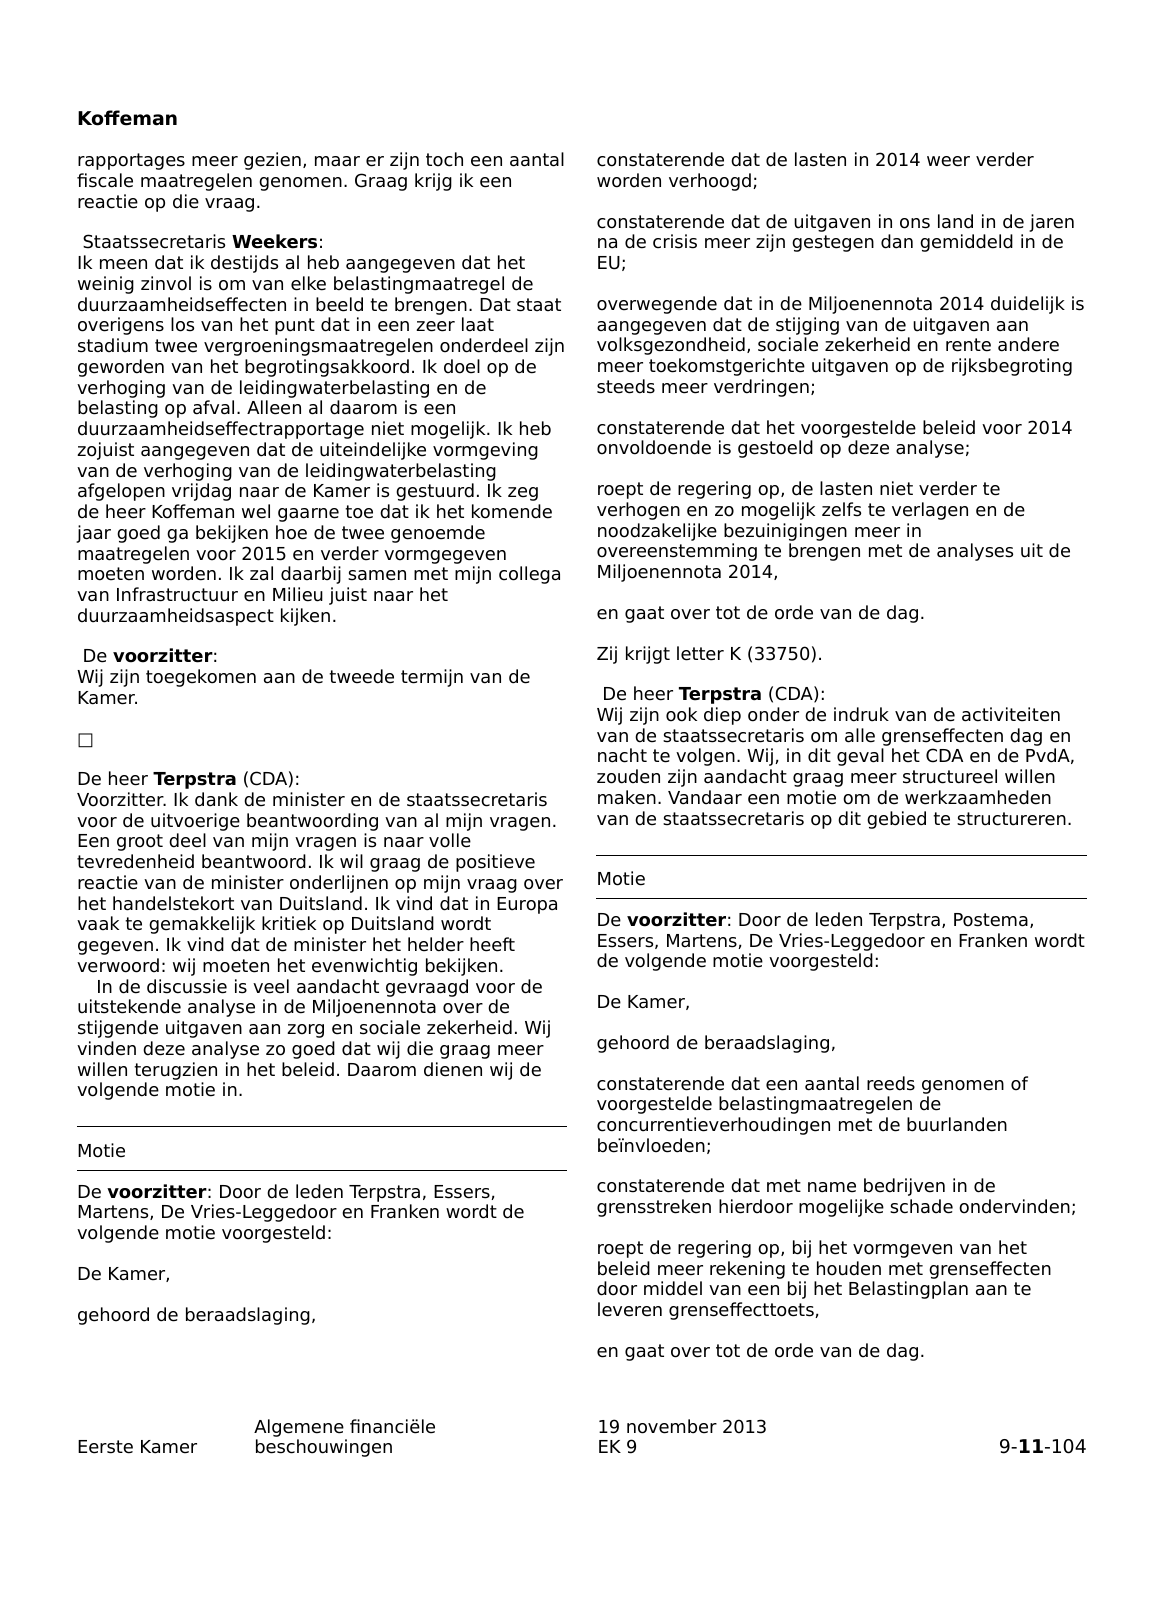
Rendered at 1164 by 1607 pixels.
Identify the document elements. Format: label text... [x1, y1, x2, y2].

text De voorzitter: Door de leden Terpstra, Essers, Martens, De Vries-Leggedoor en Franken wordt de volgende motie voorgesteld: [77, 1181, 567, 1244]
text De voorzitter: [77, 646, 567, 667]
text constaterende dat het voorgestelde beleid voor 2014 onvoldoende is gestoeld op deze analyse; [596, 417, 1087, 459]
text De heer Terpstra (CDA): [77, 769, 567, 790]
text □ [77, 728, 567, 749]
text en gaat over tot de orde van de dag. [596, 1341, 1087, 1361]
text constaterende dat de lasten in 2014 weer verder worden verhoogd; [596, 150, 1087, 192]
text De heer Terpstra (CDA): [596, 684, 1087, 705]
text en gaat over tot de orde van de dag. [596, 603, 1087, 623]
text Zij krijgt letter K (33750). [596, 643, 1087, 664]
text constaterende dat de uitgaven in ons land in de jaren na de crisis meer zijn gestegen dan gemiddeld in de EU; [596, 212, 1087, 274]
text gehoord de beraadslaging, [77, 1304, 567, 1325]
text constaterende dat met name bedrijven in de grensstreken hierdoor mogelijke schade ondervinden; [596, 1176, 1087, 1218]
text Voorzitter. Ik dank de minister en de staatssecretaris voor de uitvoerige beantwoording van al mijn vragen. Een groot deel van mijn vragen is naar volle tevredenheid beantwoord. Ik wil graag de positieve reactie van de minister onderlijnen op mijn vraag over het handelstekort van Duitsland. Ik vind dat in Europa vaak te gemakkelijk kritiek op Duitsland wordt gegeven. Ik vind dat de minister het helder heeft verwoord: wij moeten het evenwichtig bekijken. [77, 790, 567, 976]
text Staatssecretaris Weekers: [77, 232, 567, 253]
text De voorzitter: Door de leden Terpstra, Postema, Essers, Martens, De Vries-Leggedoor en Franken wordt de volgende motie voorgesteld: [596, 910, 1087, 972]
text rapportages meer gezien, maar er zijn toch een aantal fiscale maatregelen genomen. Graag krijg ik een reactie op die vraag. [77, 150, 567, 212]
text gehoord de beraadslaging, [596, 1033, 1087, 1053]
text De Kamer, [596, 992, 1087, 1013]
text overwegende dat in de Miljoenennota 2014 duidelijk is aangegeven dat de stijging van de uitgaven aan volksgezondheid, sociale zekerheid en rente andere meer toekomstgerichte uitgaven op de rijksbegroting steeds meer verdringen; [596, 294, 1087, 397]
text Wij zijn toegekomen aan de tweede termijn van de Kamer. [77, 667, 567, 708]
text In de discussie is veel aandacht gevraagd voor de uitstekende analyse in de Miljoenennota over de stijgende uitgaven aan zorg en sociale zekerheid. Wij vinden deze analyse zo goed dat wij die graag meer willen terugzien in het beleid. Daarom dienen wij de volgende motie in. [77, 976, 567, 1101]
text Ik meen dat ik destijds al heb aangegeven dat het weinig zinvol is om van elke belastingmaatregel de duurzaamheidseffecten in beeld te brengen. Dat staat overigens los van het punt dat in een zeer laat stadium twee vergroeningsmaatregelen onderdeel zijn geworden van het begrotingsakkoord. Ik doel op de verhoging van de leidingwaterbelasting en de belasting op afval. Alleen al daarom is een duurzaamheidseffectrapportage niet mogelijk. Ik heb zojuist aangegeven dat de uiteindelijke vormgeving van de verhoging van de leidingwaterbelasting afgelopen vrijdag naar de Kamer is gestuurd. Ik zeg de heer Koffeman wel gaarne toe dat ik het komende jaar goed ga bekijken hoe de twee genoemde maatregelen voor 2015 en verder vormgegeven moeten worden. Ik zal daarbij samen met mijn collega van Infrastructuur en Milieu juist naar het duurzaamheidsaspect kijken. [77, 253, 567, 626]
text De Kamer, [77, 1264, 567, 1284]
text constaterende dat een aantal reeds genomen of voorgestelde belastingmaatregelen de concurrentieverhoudingen met de buurlanden beïnvloeden; [596, 1073, 1087, 1156]
text roept de regering op, bij het vormgeven van het beleid meer rekening te houden met grenseffecten door middel van een bij het Belastingplan aan te leveren grenseffecttoets, [596, 1238, 1087, 1321]
text Motie [596, 869, 1087, 890]
text Wij zijn ook diep onder de indruk van de activiteiten van de staatssecretaris om alle grenseffecten dag en nacht te volgen. Wij, in dit geval het CDA en de PvdA, zouden zijn aandacht graag meer structureel willen maken. Vandaar een motie om de werkzaamheden van de staatssecretaris op dit gebied te structureren. [596, 705, 1087, 829]
text Motie [77, 1141, 567, 1161]
text roept de regering op, de lasten niet verder te verhogen en zo mogelijk zelfs te verlagen en de noodzakelijke bezuinigingen meer in overeenstemming te brengen met de analyses uit de Miljoenennota 2014, [596, 479, 1087, 583]
